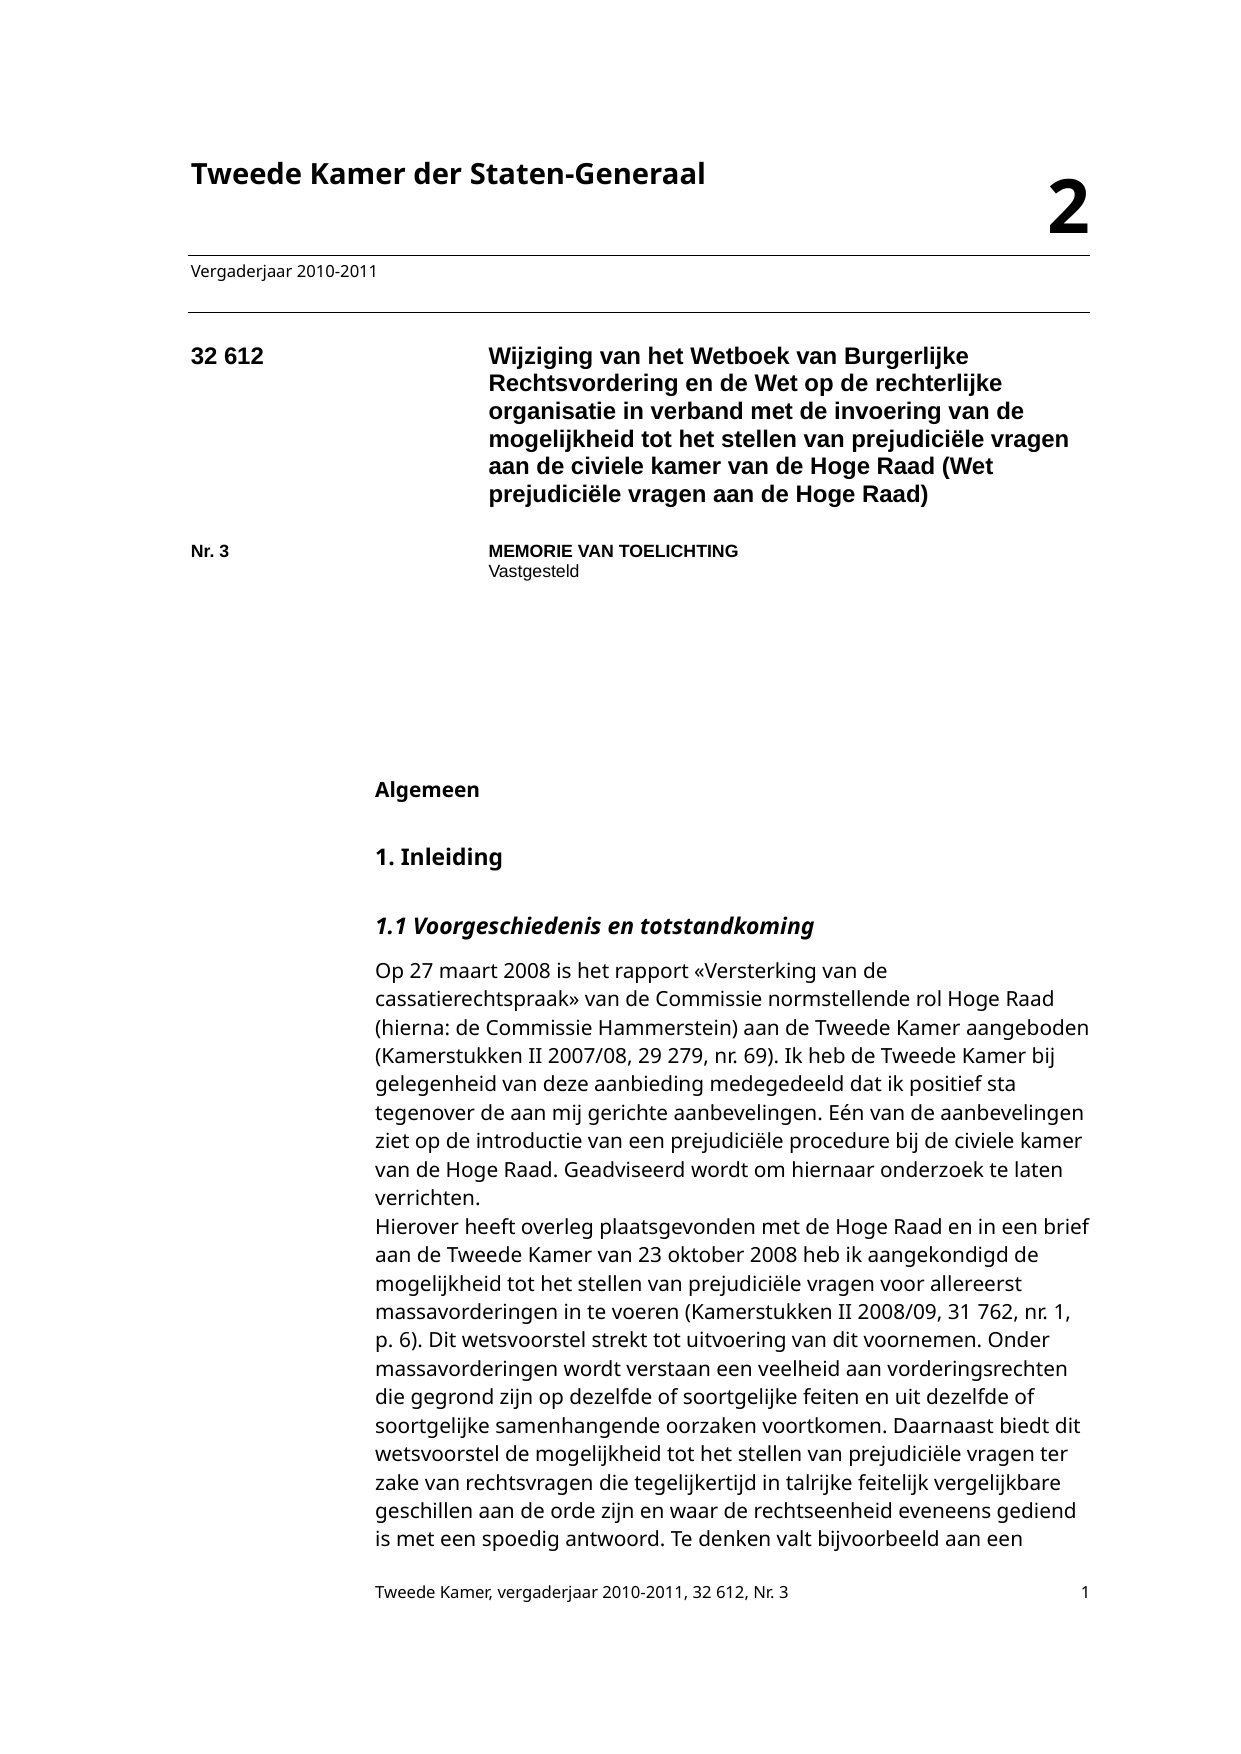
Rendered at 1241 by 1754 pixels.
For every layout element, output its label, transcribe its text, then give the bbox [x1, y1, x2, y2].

text Algemeen [375, 775, 1090, 803]
table_cell Nr. 3 [188, 538, 485, 656]
table_cell Vergaderjaar 2010-2011 [188, 256, 485, 312]
table_cell [485, 313, 1090, 339]
table_header 2 [910, 150, 1090, 255]
table_cell [485, 256, 1090, 312]
subtitle 1. Inleiding [375, 841, 1090, 872]
text Hierover heeft overleg plaatsgevonden met de Hoge Raad en in een brief aan de Tweede Kamer van 23 oktober 2008 heb ik aangekondigd de mogelijkheid tot het stellen van prejudiciële vragen voor allereerst massavorderingen in te voeren (Kamerstukken II 2008/09, 31 762, nr. 1, p. 6). Dit wetsvoorstel strekt tot uitvoering van dit voornemen. Onder massavorderingen wordt verstaan een veelheid aan vorderingsrechten die gegrond zijn op dezelfde of soortgelijke feiten en uit dezelfde of soortgelijke samenhangende oorzaken voortkomen. Daarnaast biedt dit wetsvoorstel de mogelijkheid tot het stellen van prejudiciële vragen ter zake van rechtsvragen die tegelijkertijd in talrijke feitelijk vergelijkbare geschillen aan de orde zijn en waar de rechtseenheid eveneens gediend is met een spoedig antwoord. Te denken valt bijvoorbeeld aan een [375, 1212, 1090, 1553]
table_cell [188, 313, 485, 339]
text Op 27 maart 2008 is het rapport «Versterking van de cassatierechtspraak» van de Commissie normstellende rol Hoge Raad (hierna: de Commissie Hammerstein) aan de Tweede Kamer aangeboden (Kamerstukken II 2007/08, 29 279, nr. 69). Ik heb de Tweede Kamer bij gelegenheid van deze aanbieding medegedeeld dat ik positief sta tegenover de aan mij gerichte aanbevelingen. Eén van de aanbevelingen ziet op de introductie van een prejudiciële procedure bij de civiele kamer van de Hoge Raad. Geadviseerd wordt om hiernaar onderzoek te laten verrichten. [375, 956, 1090, 1212]
table_cell 32 612 [188, 339, 485, 537]
table_cell MEMORIE VAN TOELICHTING Vastgesteld [485, 538, 1090, 656]
table_header Tweede Kamer der Staten-Generaal [188, 150, 909, 255]
subtitle 1.1 Voorgeschiedenis en totstandkoming [375, 909, 1090, 941]
table_cell Wijziging van het Wetboek van Burgerlijke Rechtsvordering en de Wet op de rechterlijke organisatie in verband met de invoering van de mogelijkheid tot het stellen van prejudiciële vragen aan de civiele kamer van de Hoge Raad (Wet prejudiciële vragen aan de Hoge Raad) [485, 339, 1090, 537]
